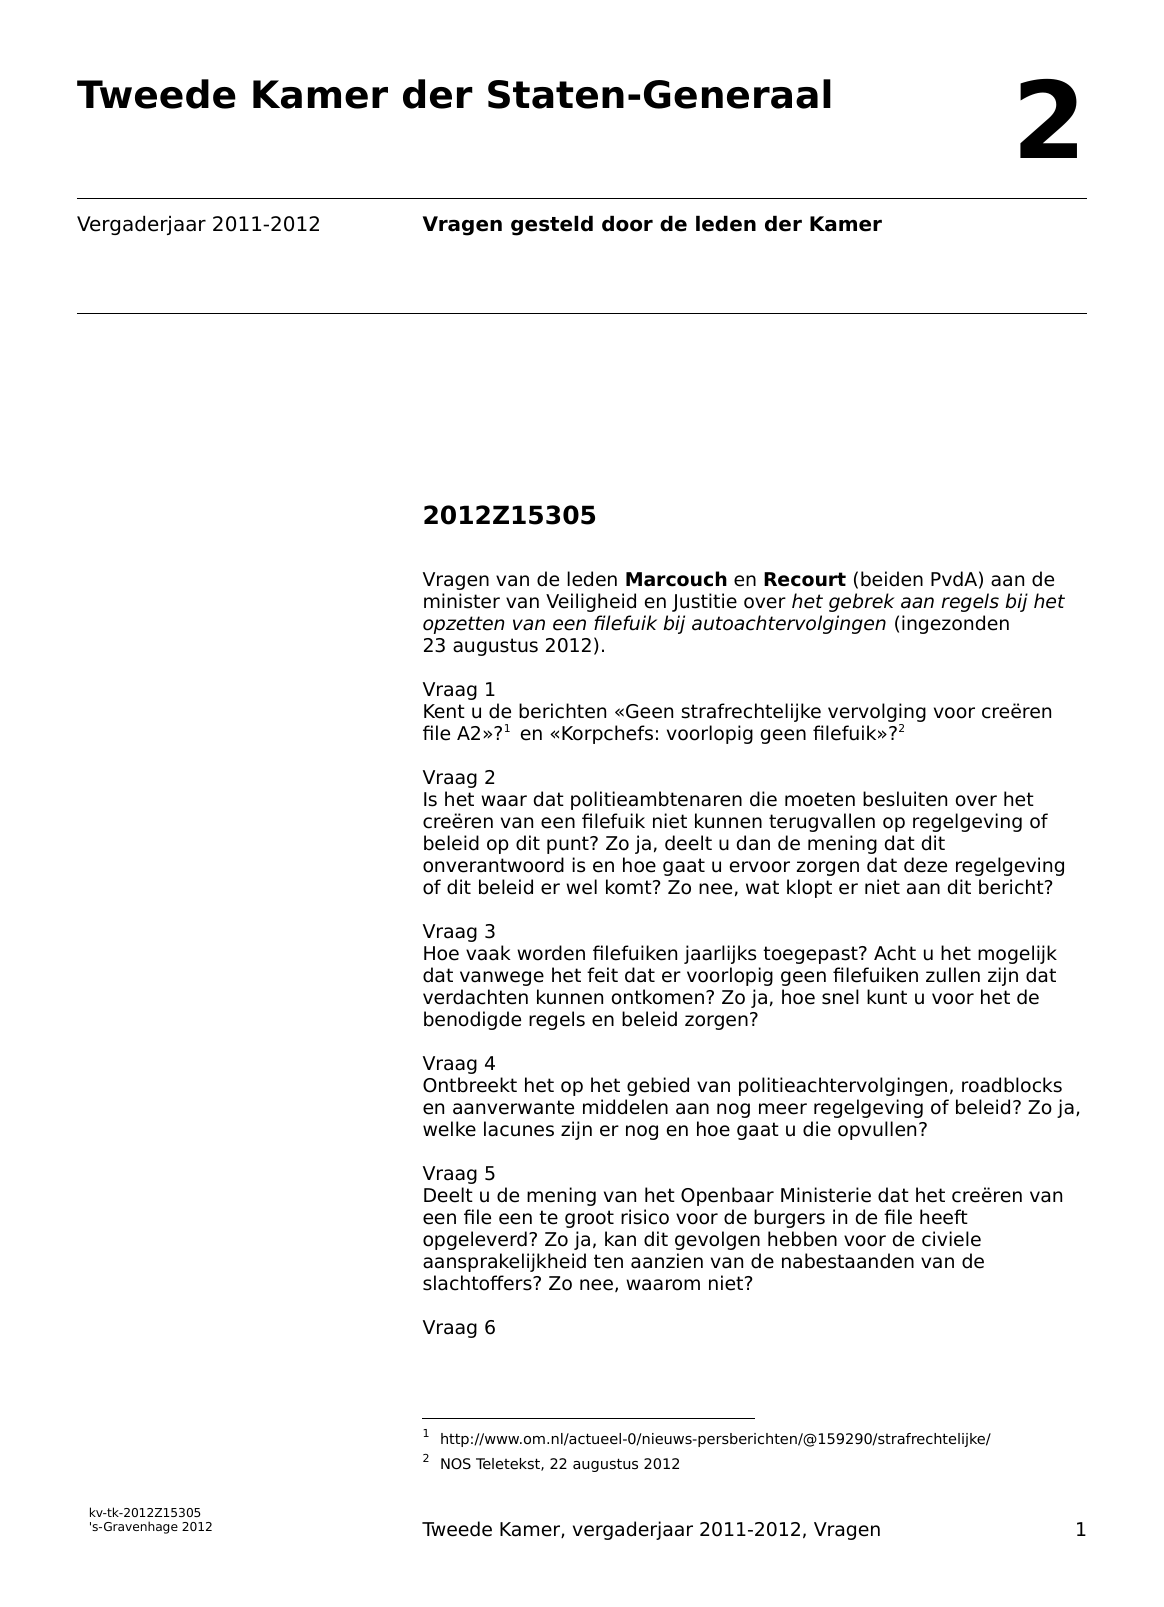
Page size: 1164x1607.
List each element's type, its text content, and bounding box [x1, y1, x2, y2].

text Hoe vaak worden filefuiken jaarlijks toegepast? Acht u het mogelijk dat vanwege het feit dat er voorlopig geen filefuiken zullen zijn dat verdachten kunnen ontkomen? Zo ja, hoe snel kunt u voor het de benodigde regels en beleid zorgen? [422, 943, 1087, 1031]
text 's-Gravenhage 2012 [88, 1520, 323, 1534]
text Vraag 4 [422, 1053, 1087, 1075]
table_cell Vergaderjaar 2011-2012 [77, 199, 422, 313]
table_cell Vragen gesteld door de leden der Kamer [422, 199, 1087, 313]
text Vraag 5 [422, 1163, 1087, 1185]
table_header 2 [886, 59, 1087, 198]
text Vraag 6 [422, 1317, 1087, 1339]
text Vraag 3 [422, 921, 1087, 943]
text Deelt u de mening van het Openbaar Ministerie dat het creëren van een file een te groot risico voor de burgers in de file heeft opgeleverd? Zo ja, kan dit gevolgen hebben voor de civiele aansprakelijkheid ten aanzien van de nabestaanden van de slachtoffers? Zo nee, waarom niet? [422, 1185, 1087, 1295]
text kv-tk-2012Z15305 [88, 1506, 323, 1520]
text NOS Teletekst, 22 augustus 2012 [422, 1452, 1087, 1474]
text Is het waar dat politieambtenaren die moeten besluiten over het creëren van een filefuik niet kunnen terugvallen op regelgeving of beleid op dit punt? Zo ja, deelt u dan de mening dat dit onverantwoord is en hoe gaat u ervoor zorgen dat deze regelgeving of dit beleid er wel komt? Zo nee, wat klopt er niet aan dit bericht? [422, 789, 1087, 899]
text Vraag 1 [422, 679, 1087, 701]
text 2012Z15305 [422, 501, 1087, 531]
text Vragen van de leden Marcouch en Recourt (beiden PvdA) aan de minister van Veiligheid en Justitie over het gebrek aan regels bij het opzetten van een filefuik bij autoachtervolgingen (ingezonden 23 augustus 2012). [422, 569, 1087, 657]
text http://www.om.nl/actueel-0/nieuws-persberichten/@159290/strafrechtelijke/ [422, 1427, 1087, 1449]
text Ontbreekt het op het gebied van politieachtervolgingen, roadblocks en aanverwante middelen aan nog meer regelgeving of beleid? Zo ja, welke lacunes zijn er nog en hoe gaat u die opvullen? [422, 1075, 1087, 1141]
text Vraag 2 [422, 767, 1087, 789]
text Kent u de berichten «Geen strafrechtelijke vervolging voor creëren file A2»? en «Korpchefs: voorlopig geen filefuik»? [422, 701, 1087, 745]
table_header Tweede Kamer der Staten-Generaal [77, 59, 886, 198]
